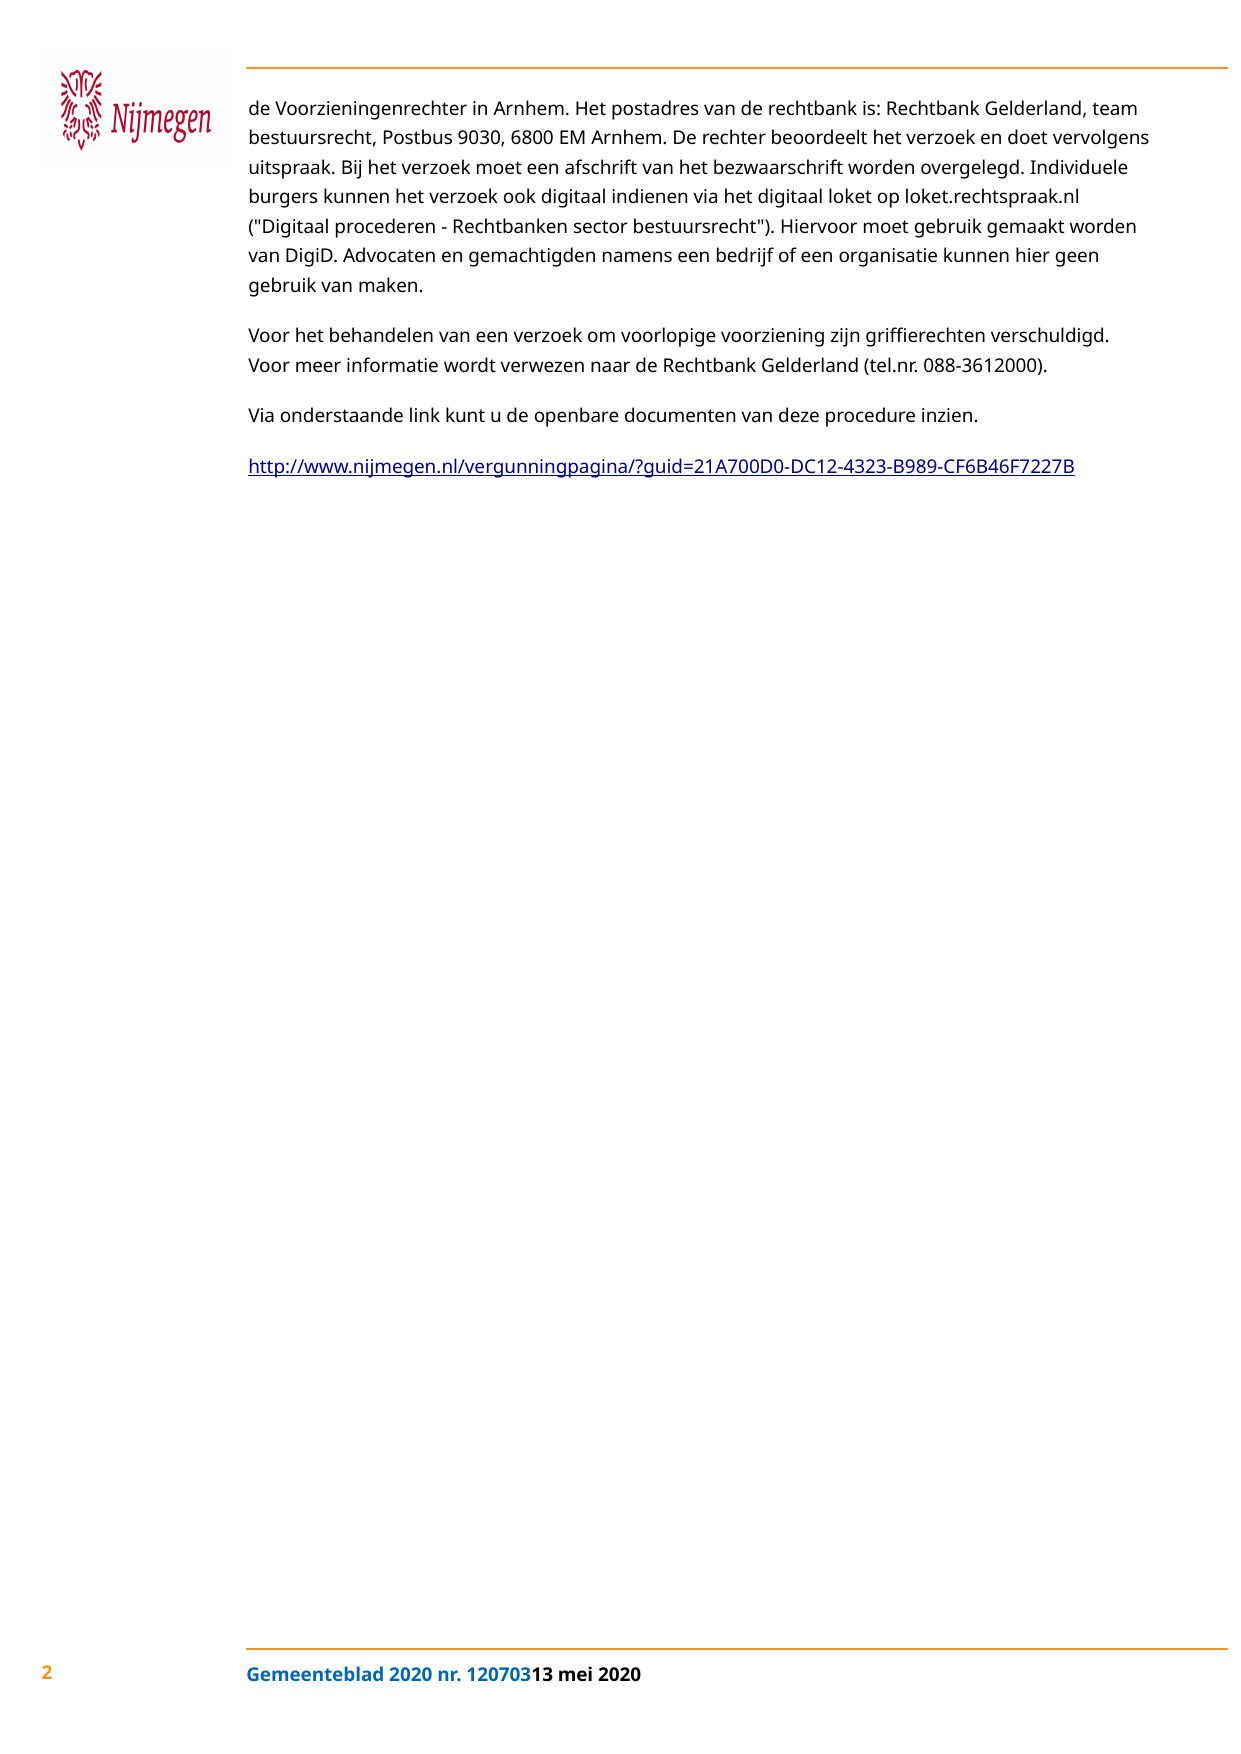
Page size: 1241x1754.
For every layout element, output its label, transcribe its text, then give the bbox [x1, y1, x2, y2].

text http://www.nijmegen.nl/vergunningpagina/?guid=21A700D0-DC12-4323-B989-CF6B46F7227B [248, 453, 1152, 479]
text de Voorzieningenrechter in Arnhem. Het postadres van de rechtbank is: Rechtbank Gelderland, team bestuursrecht, Postbus 9030, 6800 EM Arnhem. De rechter beoordeelt het verzoek en doet vervolgens uitspraak. Bij het verzoek moet een afschrift van het bezwaarschrift worden overgelegd. Individuele burgers kunnen het verzoek ook digitaal indienen via het digitaal loket op loket.rechtspraak.nl ("Digitaal procederen - Rechtbanken sector bestuursrecht"). Hiervoor moet gebruik gemaakt worden van DigiD. Advocaten en gemachtigden namens een bedrijf of een organisatie kunnen hier geen gebruik van maken. [248, 95, 1152, 298]
text Voor het behandelen van een verzoek om voorlopige voorziening zijn griffierechten verschuldigd. Voor meer informatie wordt verwezen naar de Rechtbank Gelderland (tel.nr. 088-3612000). [248, 323, 1152, 378]
text Via onderstaande link kunt u de openbare documenten van deze procedure inzien. [248, 403, 1152, 428]
picture [41, 47, 231, 172]
